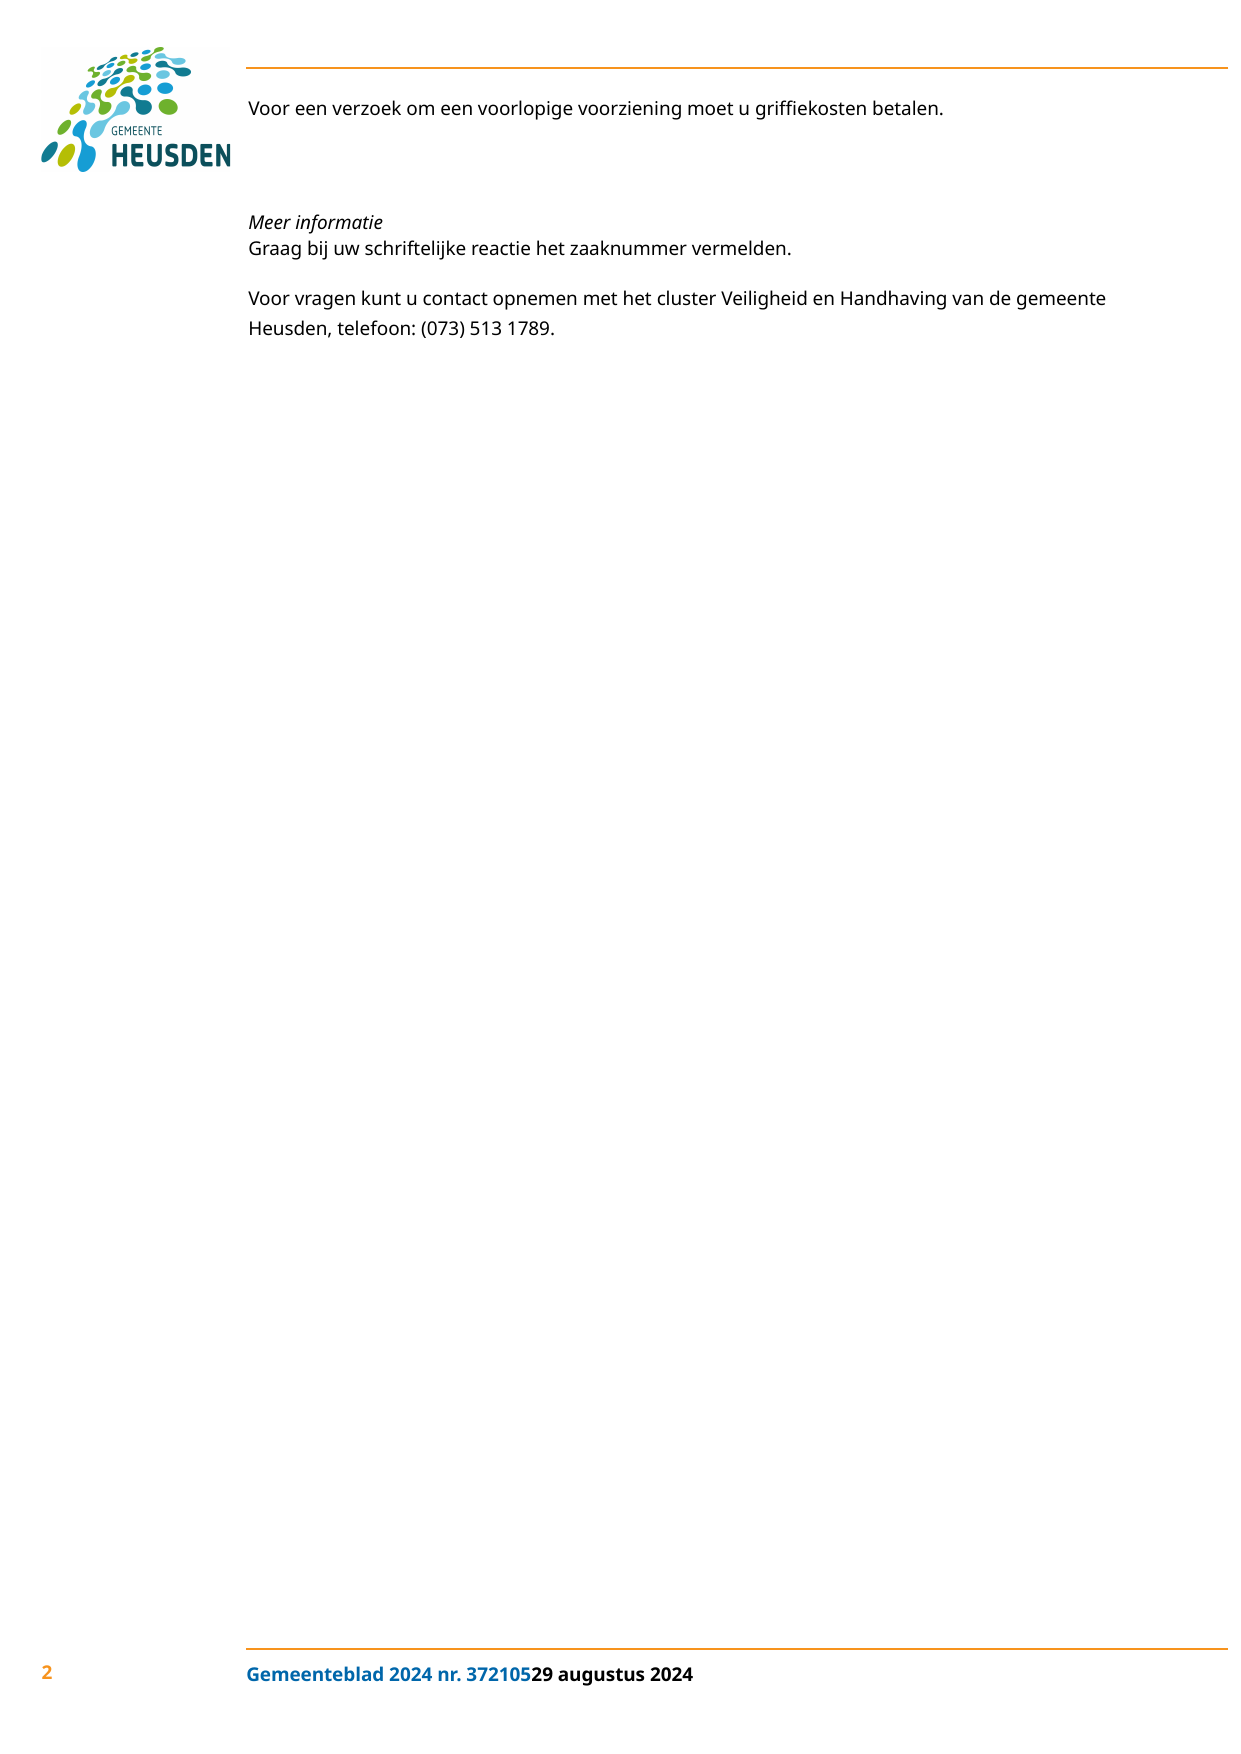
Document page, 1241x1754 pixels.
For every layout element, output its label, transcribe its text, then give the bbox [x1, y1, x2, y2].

text Voor vragen kunt u contact opnemen met het cluster Veiligheid en Handhaving van de gemeente Heusden, telefoon: (073) 513 1789. [248, 285, 1152, 341]
picture [41, 47, 231, 172]
text Meer informatie [248, 209, 1152, 235]
text Voor een verzoek om een voorlopige voorziening moet u griffiekosten betalen. [248, 95, 1152, 121]
text Graag bij uw schriftelijke reactie het zaaknummer vermelden. [248, 235, 1152, 261]
